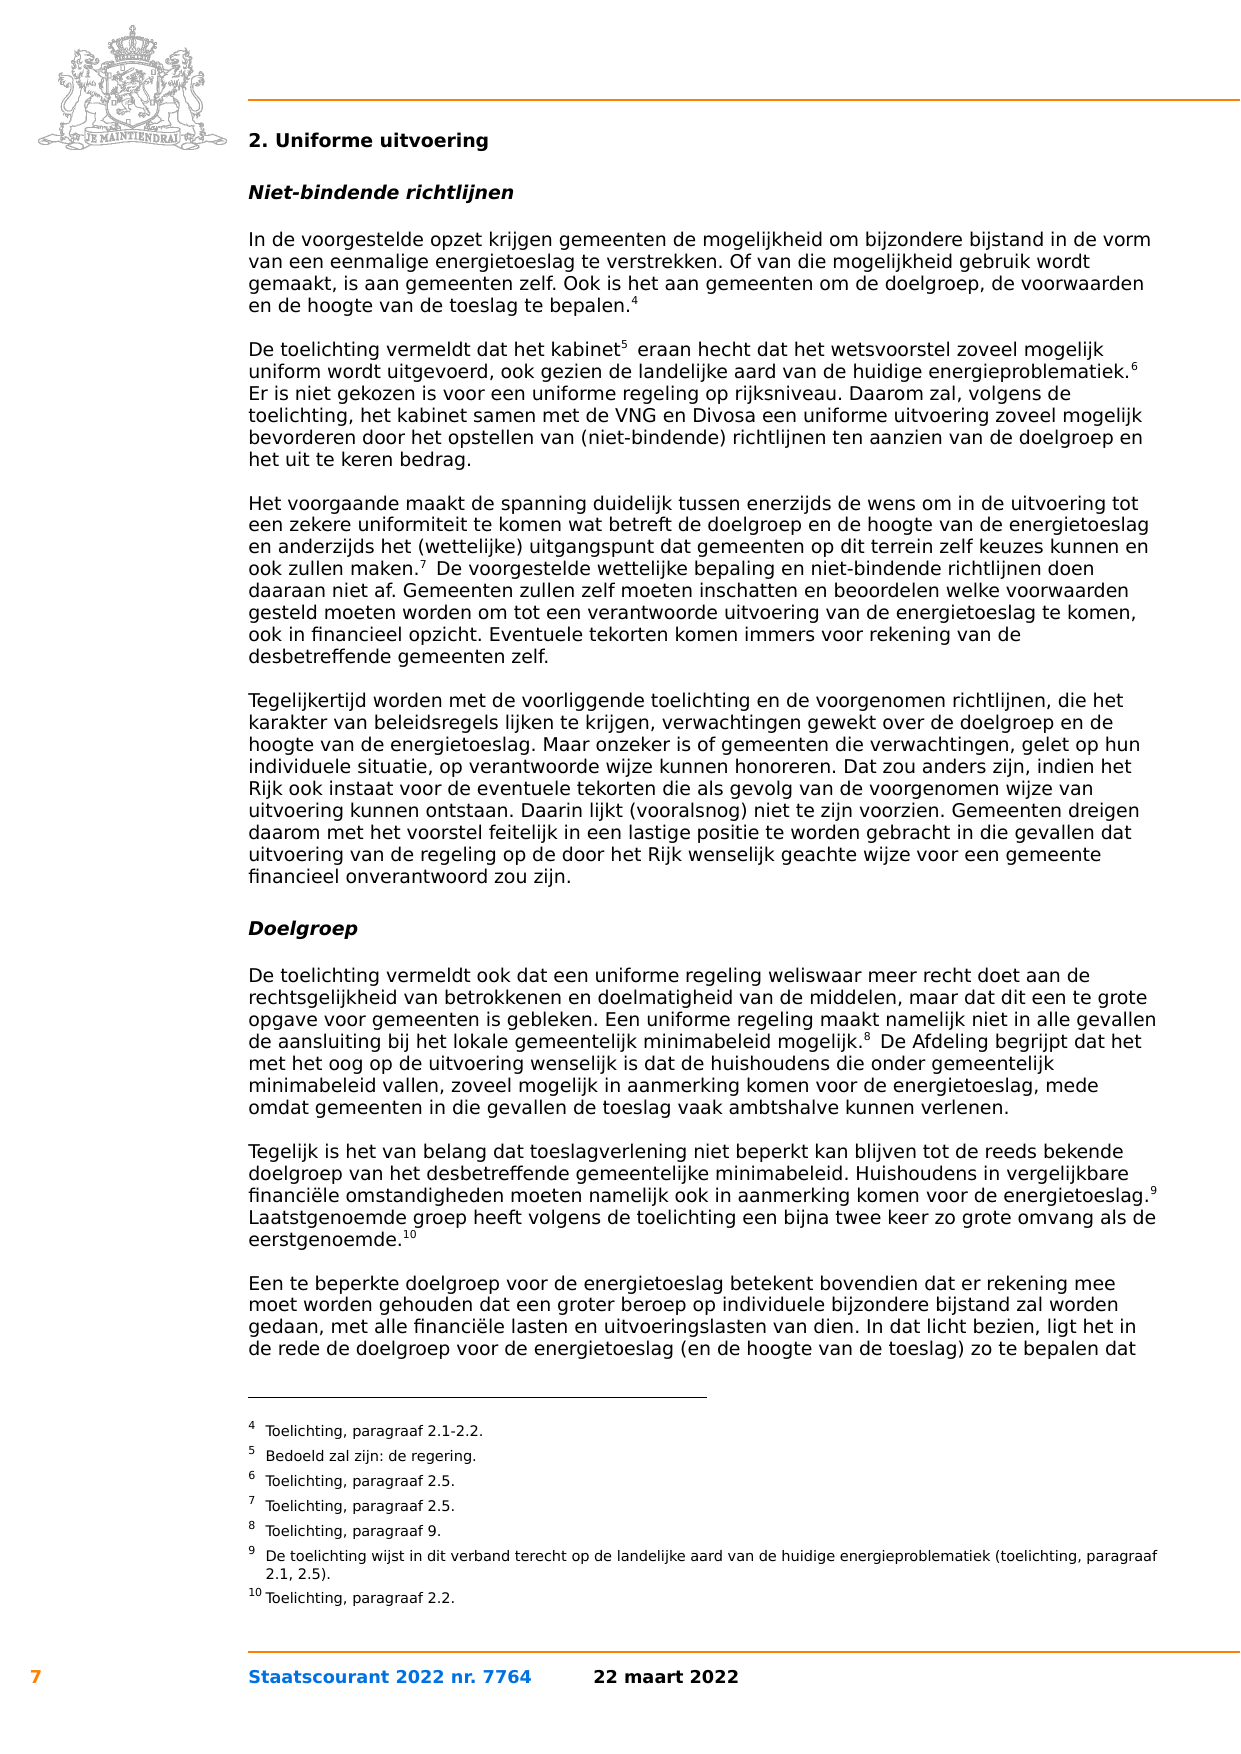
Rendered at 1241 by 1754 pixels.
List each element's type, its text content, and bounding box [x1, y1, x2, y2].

text In de voorgestelde opzet krijgen gemeenten de mogelijkheid om bijzondere bijstand in de vorm van een eenmalige energietoeslag te verstrekken. Of van die mogelijkheid gebruik wordt gemaakt, is aan gemeenten zelf. Ook is het aan gemeenten om de doelgroep, de voorwaarden en de hoogte van de toeslag te bepalen. [248, 229, 1163, 317]
text Bedoeld zal zijn: de regering. [248, 1444, 1163, 1466]
picture [38, 25, 227, 150]
text Toelichting, paragraaf 2.5. [248, 1494, 1163, 1516]
text Tegelijk is het van belang dat toeslagverlening niet beperkt kan blijven tot de reeds bekende doelgroep van het desbetreffende gemeentelijke minimabeleid. Huishoudens in vergelijkbare financiële omstandigheden moeten namelijk ook in aanmerking komen voor de energietoeslag. Laatstgenoemde groep heeft volgens de toelichting een bijna twee keer zo grote omvang als de eerstgenoemde. [248, 1141, 1163, 1251]
text Het voorgaande maakt de spanning duidelijk tussen enerzijds de wens om in de uitvoering tot een zekere uniformiteit te komen wat betreft de doelgroep en de hoogte van de energietoeslag en anderzijds het (wettelijke) uitgangspunt dat gemeenten op dit terrein zelf keuzes kunnen en ook zullen maken. De voorgestelde wettelijke bepaling en niet-bindende richtlijnen doen daaraan niet af. Gemeenten zullen zelf moeten inschatten en beoordelen welke voorwaarden gesteld moeten worden om tot een verantwoorde uitvoering van de energietoeslag te komen, ook in financieel opzicht. Eventuele tekorten komen immers voor rekening van de desbetreffende gemeenten zelf. [248, 492, 1163, 668]
text Toelichting, paragraaf 9. [248, 1519, 1163, 1541]
subtitle Doelgroep [248, 918, 1163, 940]
text Een te beperkte doelgroep voor de energietoeslag betekent bovendien dat er rekening mee moet worden gehouden dat een groter beroep op individuele bijzondere bijstand zal worden gedaan, met alle financiële lasten en uitvoeringslasten van dien. In dat licht bezien, ligt het in de rede de doelgroep voor de energietoeslag (en de hoogte van de toeslag) zo te bepalen dat [248, 1272, 1163, 1360]
text Tegelijkertijd worden met de voorliggende toelichting en de voorgenomen richtlijnen, die het karakter van beleidsregels lijken te krijgen, verwachtingen gewekt over de doelgroep en de hoogte van de energietoeslag. Maar onzeker is of gemeenten die verwachtingen, gelet op hun individuele situatie, op verantwoorde wijze kunnen honoreren. Dat zou anders zijn, indien het Rijk ook instaat voor de eventuele tekorten die als gevolg van de voorgenomen wijze van uitvoering kunnen ontstaan. Daarin lijkt (vooralsnog) niet te zijn voorzien. Gemeenten dreigen daarom met het voorstel feitelijk in een lastige positie te worden gebracht in die gevallen dat uitvoering van de regeling op de door het Rijk wenselijk geachte wijze voor een gemeente financieel onverantwoord zou zijn. [248, 690, 1163, 888]
text De toelichting vermeldt dat het kabinet eraan hecht dat het wetsvoorstel zoveel mogelijk uniform wordt uitgevoerd, ook gezien de landelijke aard van de huidige energieproblematiek. Er is niet gekozen is voor een uniforme regeling op rijksniveau. Daarom zal, volgens de toelichting, het kabinet samen met de VNG en Divosa een uniforme uitvoering zoveel mogelijk bevorderen door het opstellen van (niet-bindende) richtlijnen ten aanzien van de doelgroep en het uit te keren bedrag. [248, 339, 1163, 471]
text De toelichting wijst in dit verband terecht op de landelijke aard van de huidige energieproblematiek (toelichting, paragraaf 2.1, 2.5). [248, 1544, 1163, 1583]
subtitle Niet-bindende richtlijnen [248, 182, 1163, 204]
text Toelichting, paragraaf 2.5. [248, 1469, 1163, 1491]
text Toelichting, paragraaf 2.2. [248, 1586, 1163, 1608]
text De toelichting vermeldt ook dat een uniforme regeling weliswaar meer recht doet aan de rechtsgelijkheid van betrokkenen en doelmatigheid van de middelen, maar dat dit een te grote opgave voor gemeenten is gebleken. Een uniforme regeling maakt namelijk niet in alle gevallen de aansluiting bij het lokale gemeentelijk minimabeleid mogelijk. De Afdeling begrijpt dat het met het oog op de uitvoering wenselijk is dat de huishoudens die onder gemeentelijk minimabeleid vallen, zoveel mogelijk in aanmerking komen voor de energietoeslag, mede omdat gemeenten in die gevallen de toeslag vaak ambtshalve kunnen verlenen. [248, 965, 1163, 1119]
subtitle 2. Uniforme uitvoering [248, 130, 1163, 152]
text Toelichting, paragraaf 2.1-2.2. [248, 1419, 1163, 1441]
